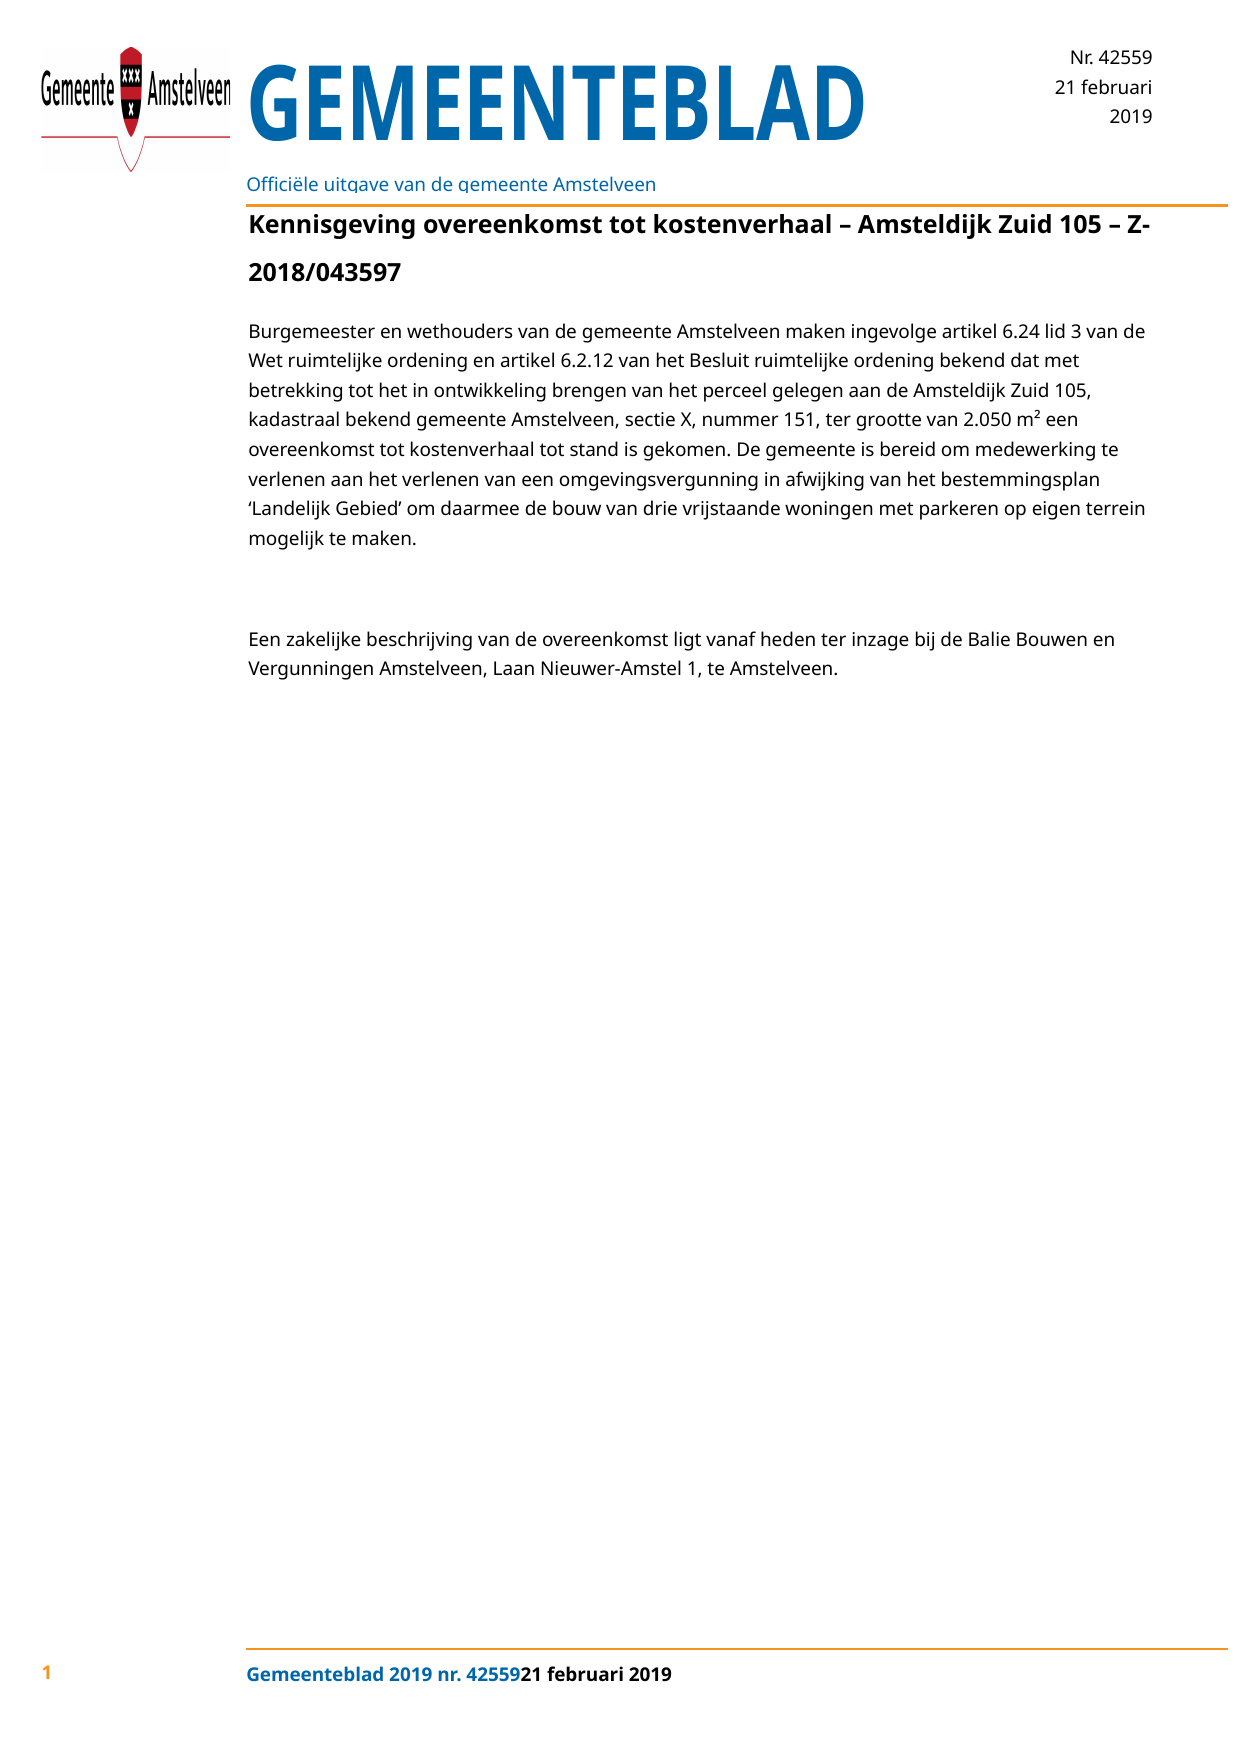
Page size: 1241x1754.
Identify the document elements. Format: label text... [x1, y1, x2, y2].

picture [41, 47, 231, 172]
text Kennisgeving overeenkomst tot kostenverhaal – Amsteldijk Zuid 105 – Z-2018/043597 [248, 207, 1152, 288]
text Een zakelijke beschrijving van de overeenkomst ligt vanaf heden ter inzage bij de Balie Bouwen en Vergunningen Amstelveen, Laan Nieuwer-Amstel 1, te Amstelveen. [248, 626, 1152, 681]
text Burgemeester en wethouders van de gemeente Amstelveen maken ingevolge artikel 6.24 lid 3 van de Wet ruimtelijke ordening en artikel 6.2.12 van het Besluit ruimtelijke ordening bekend dat met betrekking tot het in ontwikkeling brengen van het perceel gelegen aan de Amsteldijk Zuid 105, kadastraal bekend gemeente Amstelveen, sectie X, nummer 151, ter grootte van 2.050 m² een overeenkomst tot kostenverhaal tot stand is gekomen. De gemeente is bereid om medewerking te verlenen aan het verlenen van een omgevingsvergunning in afwijking van het bestemmingsplan ‘Landelijk Gebied’ om daarmee de bouw van drie vrijstaande woningen met parkeren op eigen terrein mogelijk te maken. [248, 318, 1152, 551]
